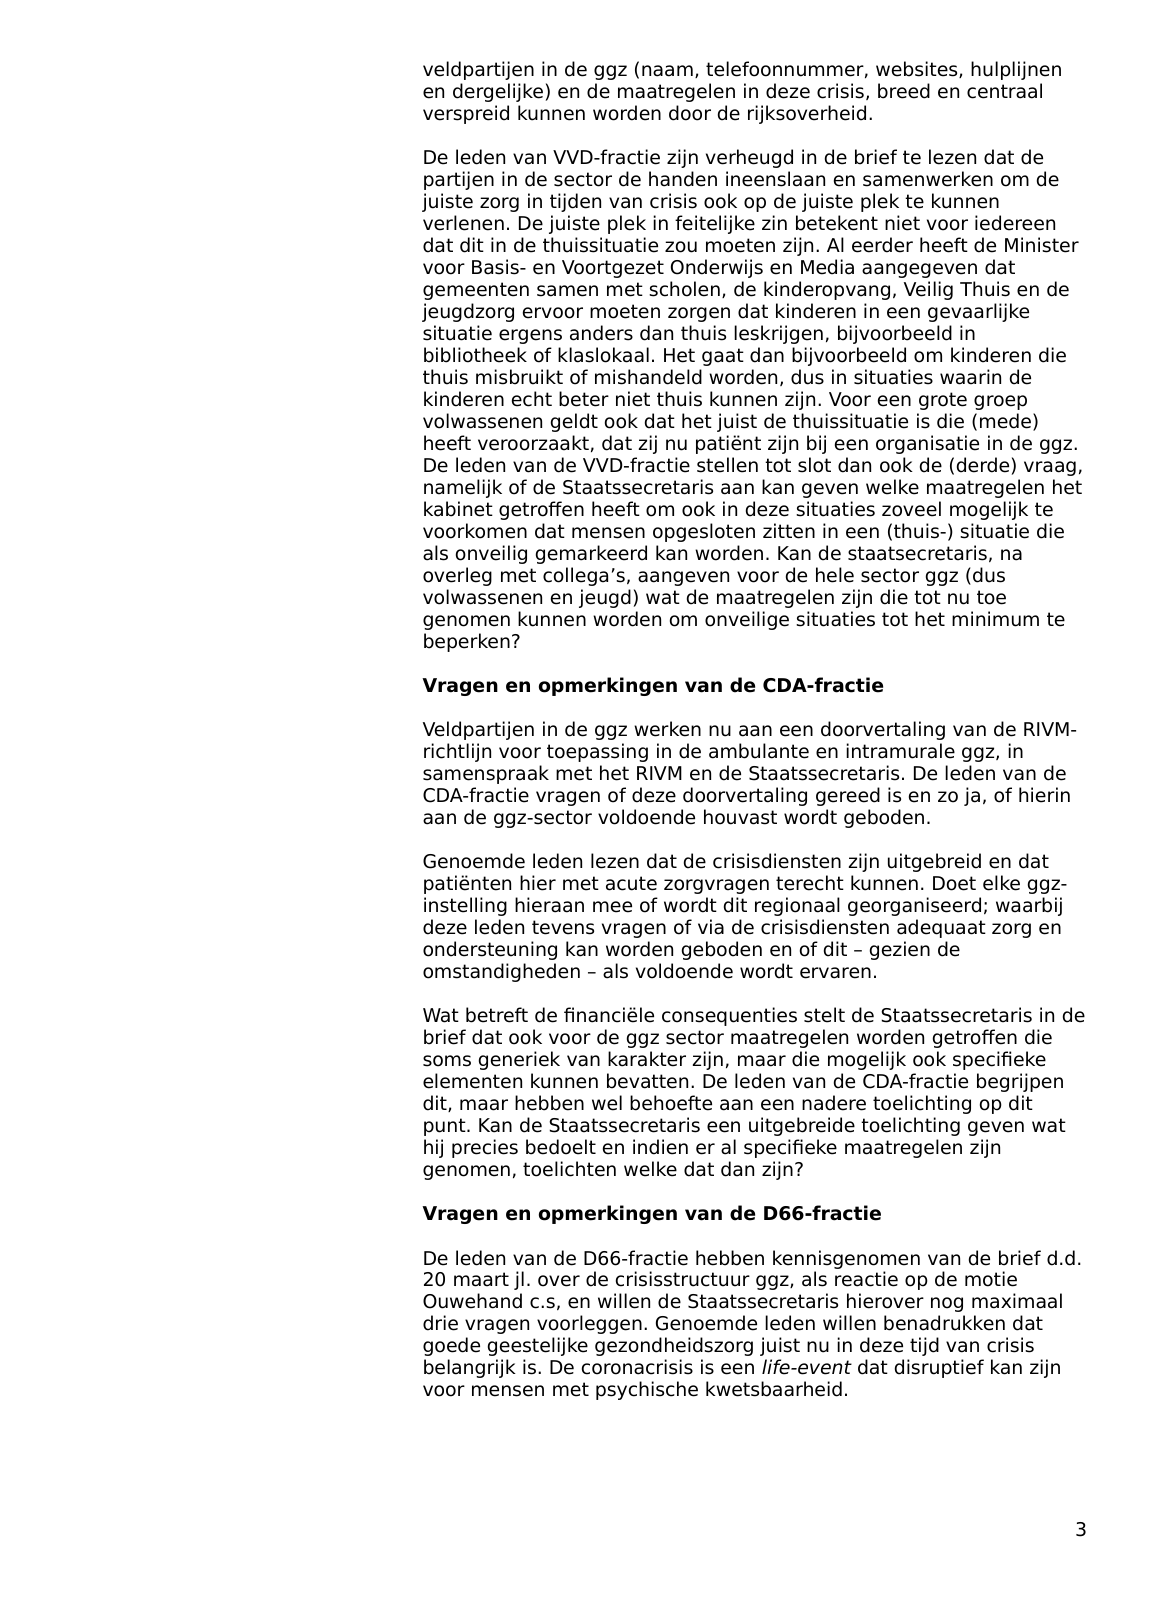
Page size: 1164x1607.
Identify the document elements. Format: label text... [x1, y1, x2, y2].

text Wat betreft de financiële consequenties stelt de Staatssecretaris in de brief dat ook voor de ggz sector maatregelen worden getroffen die soms generiek van karakter zijn, maar die mogelijk ook specifieke elementen kunnen bevatten. De leden van de CDA-fractie begrijpen dit, maar hebben wel behoefte aan een nadere toelichting op dit punt. Kan de Staatssecretaris een uitgebreide toelichting geven wat hij precies bedoelt en indien er al specifieke maatregelen zijn genomen, toelichten welke dat dan zijn? [422, 1005, 1087, 1181]
subtitle Vragen en opmerkingen van de CDA-fractie [422, 675, 1087, 697]
text Genoemde leden lezen dat de crisisdiensten zijn uitgebreid en dat patiënten hier met acute zorgvragen terecht kunnen. Doet elke ggz-instelling hieraan mee of wordt dit regionaal georganiseerd; waarbij deze leden tevens vragen of via de crisisdiensten adequaat zorg en ondersteuning kan worden geboden en of dit – gezien de omstandigheden – als voldoende wordt ervaren. [422, 851, 1087, 983]
text De leden van VVD-fractie zijn verheugd in de brief te lezen dat de partijen in de sector de handen ineenslaan en samenwerken om de juiste zorg in tijden van crisis ook op de juiste plek te kunnen verlenen. De juiste plek in feitelijke zin betekent niet voor iedereen dat dit in de thuissituatie zou moeten zijn. Al eerder heeft de Minister voor Basis- en Voortgezet Onderwijs en Media aangegeven dat gemeenten samen met scholen, de kinderopvang, Veilig Thuis en de jeugdzorg ervoor moeten zorgen dat kinderen in een gevaarlijke situatie ergens anders dan thuis leskrijgen, bijvoorbeeld in bibliotheek of klaslokaal. Het gaat dan bijvoorbeeld om kinderen die thuis misbruikt of mishandeld worden, dus in situaties waarin de kinderen echt beter niet thuis kunnen zijn. Voor een grote groep volwassenen geldt ook dat het juist de thuissituatie is die (mede) heeft veroorzaakt, dat zij nu patiënt zijn bij een organisatie in de ggz. De leden van de VVD-fractie stellen tot slot dan ook de (derde) vraag, namelijk of de Staatssecretaris aan kan geven welke maatregelen het kabinet getroffen heeft om ook in deze situaties zoveel mogelijk te voorkomen dat mensen opgesloten zitten in een (thuis-) situatie die als onveilig gemarkeerd kan worden. Kan de staatsecretaris, na overleg met collega’s, aangeven voor de hele sector ggz (dus volwassenen en jeugd) wat de maatregelen zijn die tot nu toe genomen kunnen worden om onveilige situaties tot het minimum te beperken? [422, 147, 1087, 653]
text veldpartijen in de ggz (naam, telefoonnummer, websites, hulplijnen en dergelijke) en de maatregelen in deze crisis, breed en centraal verspreid kunnen worden door de rijksoverheid. [422, 59, 1087, 125]
subtitle Vragen en opmerkingen van de D66-fractie [422, 1203, 1087, 1225]
text De leden van de D66-fractie hebben kennisgenomen van de brief d.d. 20 maart jl. over de crisisstructuur ggz, als reactie op de motie Ouwehand c.s, en willen de Staatssecretaris hierover nog maximaal drie vragen voorleggen. Genoemde leden willen benadrukken dat goede geestelijke gezondheidszorg juist nu in deze tijd van crisis belangrijk is. De coronacrisis is een life-event dat disruptief kan zijn voor mensen met psychische kwetsbaarheid. [422, 1247, 1087, 1401]
text Veldpartijen in de ggz werken nu aan een doorvertaling van de RIVM-richtlijn voor toepassing in de ambulante en intramurale ggz, in samenspraak met het RIVM en de Staatssecretaris. De leden van de CDA-fractie vragen of deze doorvertaling gereed is en zo ja, of hierin aan de ggz-sector voldoende houvast wordt geboden. [422, 719, 1087, 829]
